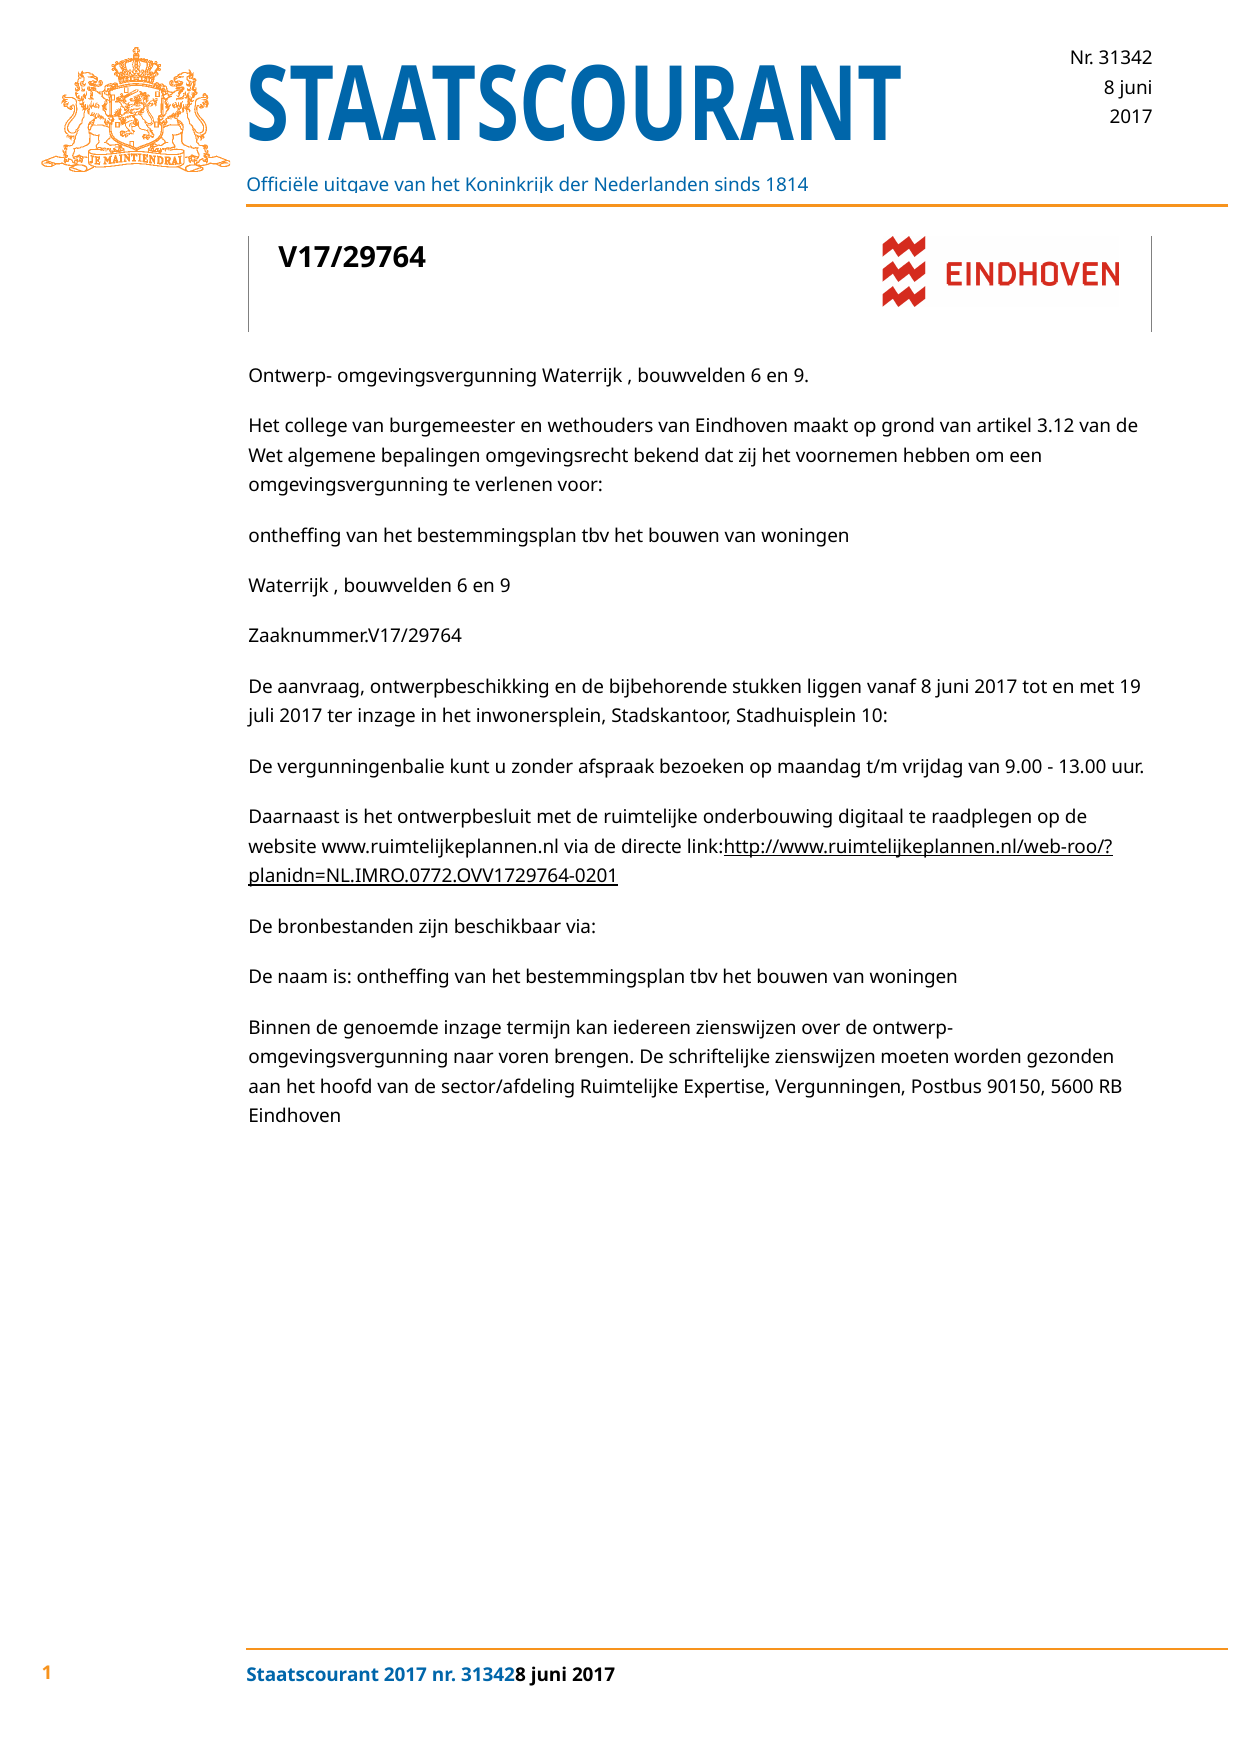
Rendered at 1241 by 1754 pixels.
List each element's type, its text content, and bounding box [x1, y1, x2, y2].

text De naam is: ontheffing van het bestemmingsplan tbv het bouwen van woningen [248, 963, 1152, 989]
text De bronbestanden zijn beschikbaar via: [248, 913, 1152, 939]
text Ontwerp- omgevingsvergunning Waterrijk , bouwvelden 6 en 9. [248, 362, 1152, 387]
picture [882, 236, 1119, 307]
text Waterrijk , bouwvelden 6 en 9 [248, 572, 1152, 598]
text Binnen de genoemde inzage termijn kan iedereen zienswijzen over de ontwerp-omgevingsvergunning naar voren brengen. De schriftelijke zienswijzen moeten worden gezonden aan het hoofd van de sector/afdeling Ruimtelijke Expertise, Vergunningen, Postbus 90150, 5600 RB Eindhoven [248, 1014, 1152, 1128]
table_header [850, 236, 1151, 332]
picture [41, 47, 231, 172]
text Zaaknummer.V17/29764 [248, 623, 1152, 648]
text De aanvraag, ontwerpbeschikking en de bijbehorende stukken liggen vanaf 8 juni 2017 tot en met 19 juli 2017 ter inzage in het inwonersplein, Stadskantoor, Stadhuisplein 10: [248, 673, 1152, 728]
text Het college van burgemeester en wethouders van Eindhoven maakt op grond van artikel 3.12 van de Wet algemene bepalingen omgevingsrecht bekend dat zij het voornemen hebben om een omgevingsvergunning te verlenen voor: [248, 412, 1152, 497]
text De vergunningenbalie kunt u zonder afspraak bezoeken op maandag t/m vrijdag van 9.00 - 13.00 uur. [248, 753, 1152, 779]
text ontheffing van het bestemmingsplan tbv het bouwen van woningen [248, 522, 1152, 547]
table_header V17/29764 [249, 236, 850, 332]
text Daarnaast is het ontwerpbesluit met de ruimtelijke onderbouwing digitaal te raadplegen op de website www.ruimtelijkeplannen.nl via de directe link:http://www.ruimtelijkeplannen.nl/web-roo/?planidn=NL.IMRO.0772.OVV1729764-0201 [248, 803, 1152, 888]
